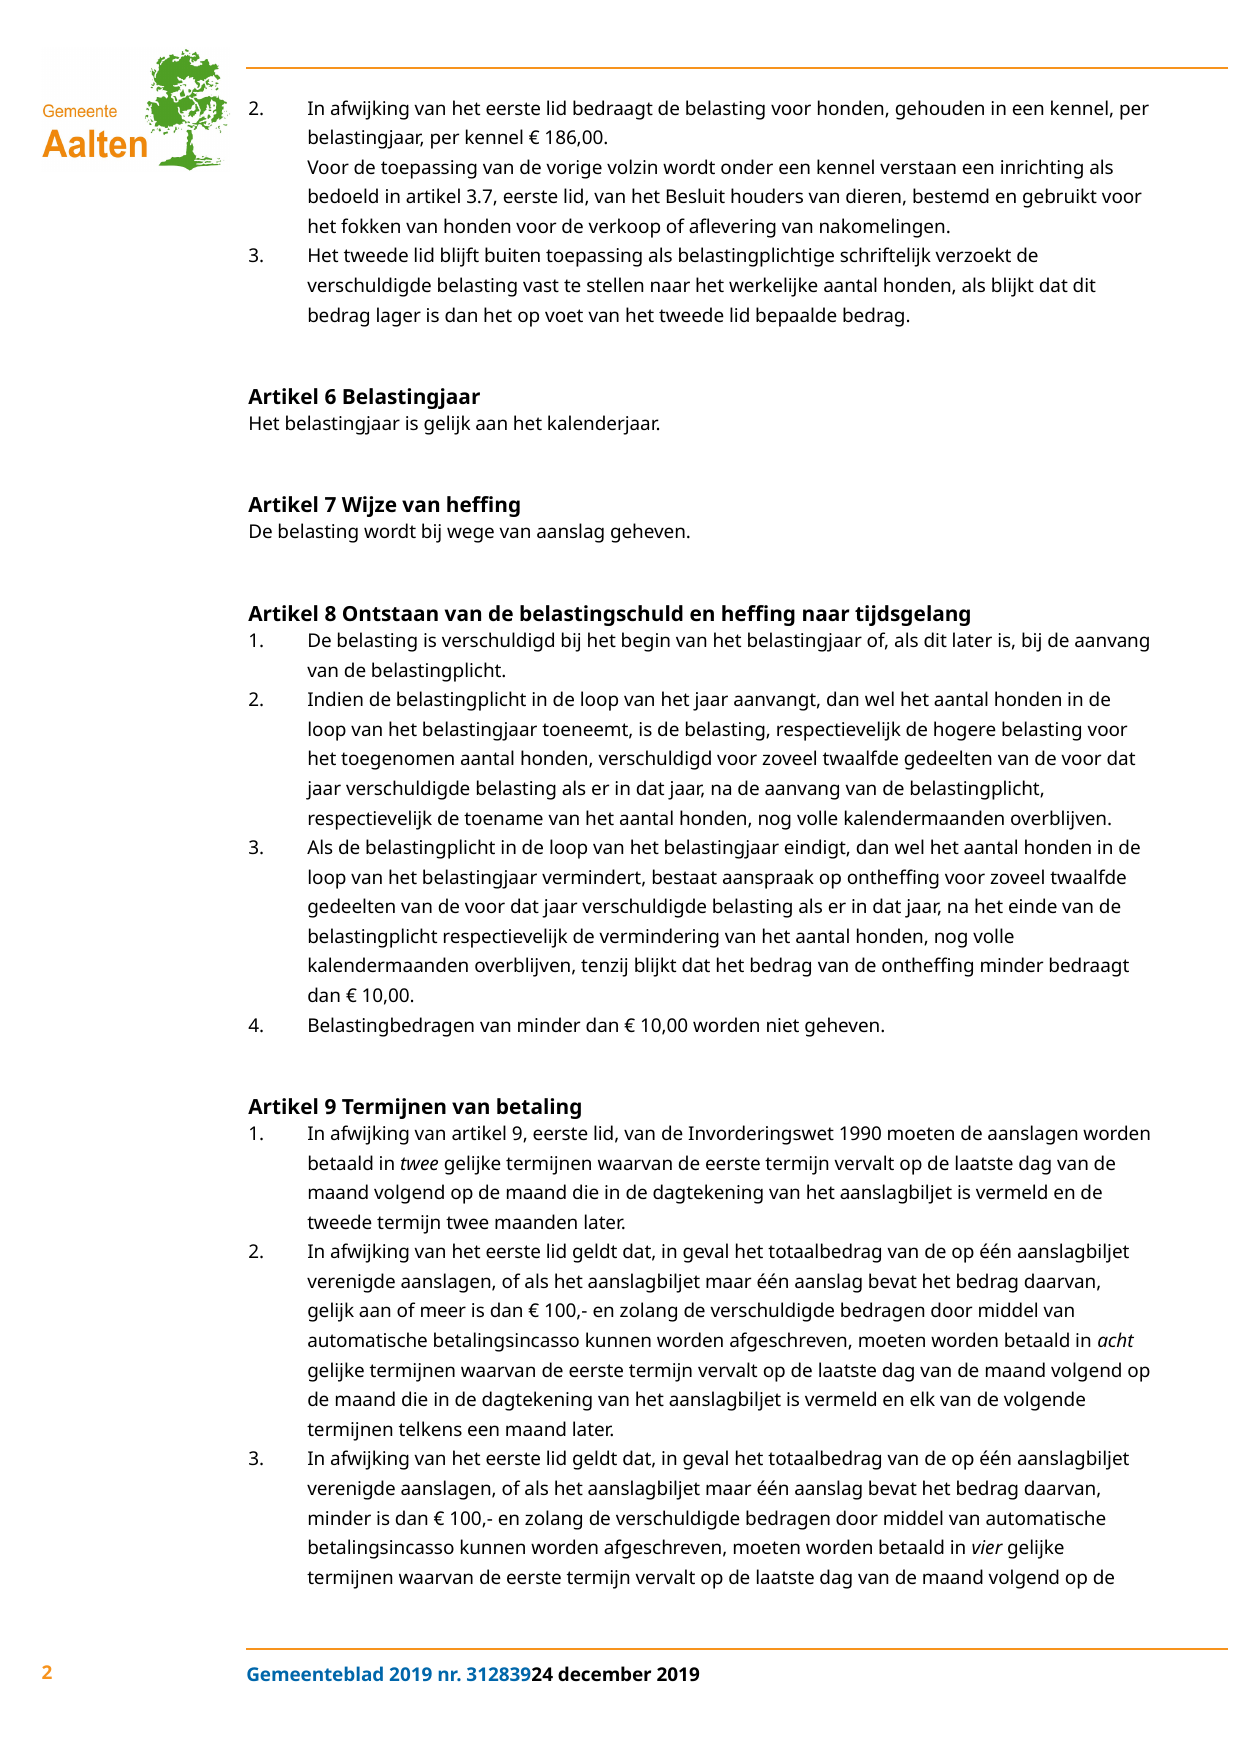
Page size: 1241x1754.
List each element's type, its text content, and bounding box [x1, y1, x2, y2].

list Het tweede lid blijft buiten toepassing als belastingplichtige schriftelijk verzoekt de verschuldigde belasting vast te stellen naar het werkelijke aantal honden, als blijkt dat dit bedrag lager is dan het op voet van het tweede lid bepaalde bedrag. [248, 243, 1152, 328]
list Als de belastingplicht in de loop van het belastingjaar eindigt, dan wel het aantal honden in de loop van het belastingjaar vermindert, bestaat aanspraak op ontheffing voor zoveel twaalfde gedeelten van de voor dat jaar verschuldigde belasting als er in dat jaar, na het einde van de belastingplicht respectievelijk de vermindering van het aantal honden, nog volle kalendermaanden overblijven, tenzij blijkt dat het bedrag van de ontheffing minder bedraagt dan € 10,00. [248, 834, 1152, 1008]
text Artikel 6 Belastingjaar [248, 382, 1152, 410]
list In afwijking van het eerste lid bedraagt de belasting voor honden, gehouden in een kennel, per belastingjaar, per kennel € 186,00. [248, 95, 1152, 150]
list Voor de toepassing van de vorige volzin wordt onder een kennel verstaan een inrichting als bedoeld in artikel 3.7, eerste lid, van het Besluit houders van dieren, bestemd en gebruikt voor het fokken van honden voor de verkoop of aflevering van nakomelingen. [248, 154, 1152, 239]
list Indien de belastingplicht in de loop van het jaar aanvangt, dan wel het aantal honden in de loop van het belastingjaar toeneemt, is de belasting, respectievelijk de hogere belasting voor het toegenomen aantal honden, verschuldigd voor zoveel twaalfde gedeelten van de voor dat jaar verschuldigde belasting als er in dat jaar, na de aanvang van de belastingplicht, respectievelijk de toename van het aantal honden, nog volle kalendermaanden overblijven. [248, 686, 1152, 830]
list Belastingbedragen van minder dan € 10,00 worden niet geheven. [248, 1012, 1152, 1037]
list In afwijking van het eerste lid geldt dat, in geval het totaalbedrag van de op één aanslagbiljet verenigde aanslagen, of als het aanslagbiljet maar één aanslag bevat het bedrag daarvan, minder is dan € 100,- en zolang de verschuldigde bedragen door middel van automatische betalingsincasso kunnen worden afgeschreven, moeten worden betaald in vier gelijke termijnen waarvan de eerste termijn vervalt op de laatste dag van de maand volgend op de [248, 1446, 1152, 1590]
text Artikel 8 Ontstaan van de belastingschuld en heffing naar tijdsgelang [248, 599, 1152, 627]
text Artikel 9 Termijnen van betaling [248, 1092, 1152, 1120]
list De belasting is verschuldigd bij het begin van het belastingjaar of, als dit later is, bij de aanvang van de belastingplicht. [248, 627, 1152, 682]
text De belasting wordt bij wege van aanslag geheven. [248, 519, 1152, 544]
text Artikel 7 Wijze van heffing [248, 490, 1152, 519]
list In afwijking van artikel 9, eerste lid, van de Invorderingswet 1990 moeten de aanslagen worden betaald in twee gelijke termijnen waarvan de eerste termijn vervalt op de laatste dag van de maand volgend op de maand die in de dagtekening van het aanslagbiljet is vermeld en de tweede termijn twee maanden later. [248, 1120, 1152, 1235]
list In afwijking van het eerste lid geldt dat, in geval het totaalbedrag van de op één aanslagbiljet verenigde aanslagen, of als het aanslagbiljet maar één aanslag bevat het bedrag daarvan, gelijk aan of meer is dan € 100,- en zolang de verschuldigde bedragen door middel van automatische betalingsincasso kunnen worden afgeschreven, moeten worden betaald in acht gelijke termijnen waarvan de eerste termijn vervalt op de laatste dag van de maand volgend op de maand die in de dagtekening van het aanslagbiljet is vermeld en elk van de volgende termijnen telkens een maand later. [248, 1238, 1152, 1442]
picture [41, 47, 231, 172]
text Het belastingjaar is gelijk aan het kalenderjaar. [248, 410, 1152, 436]
